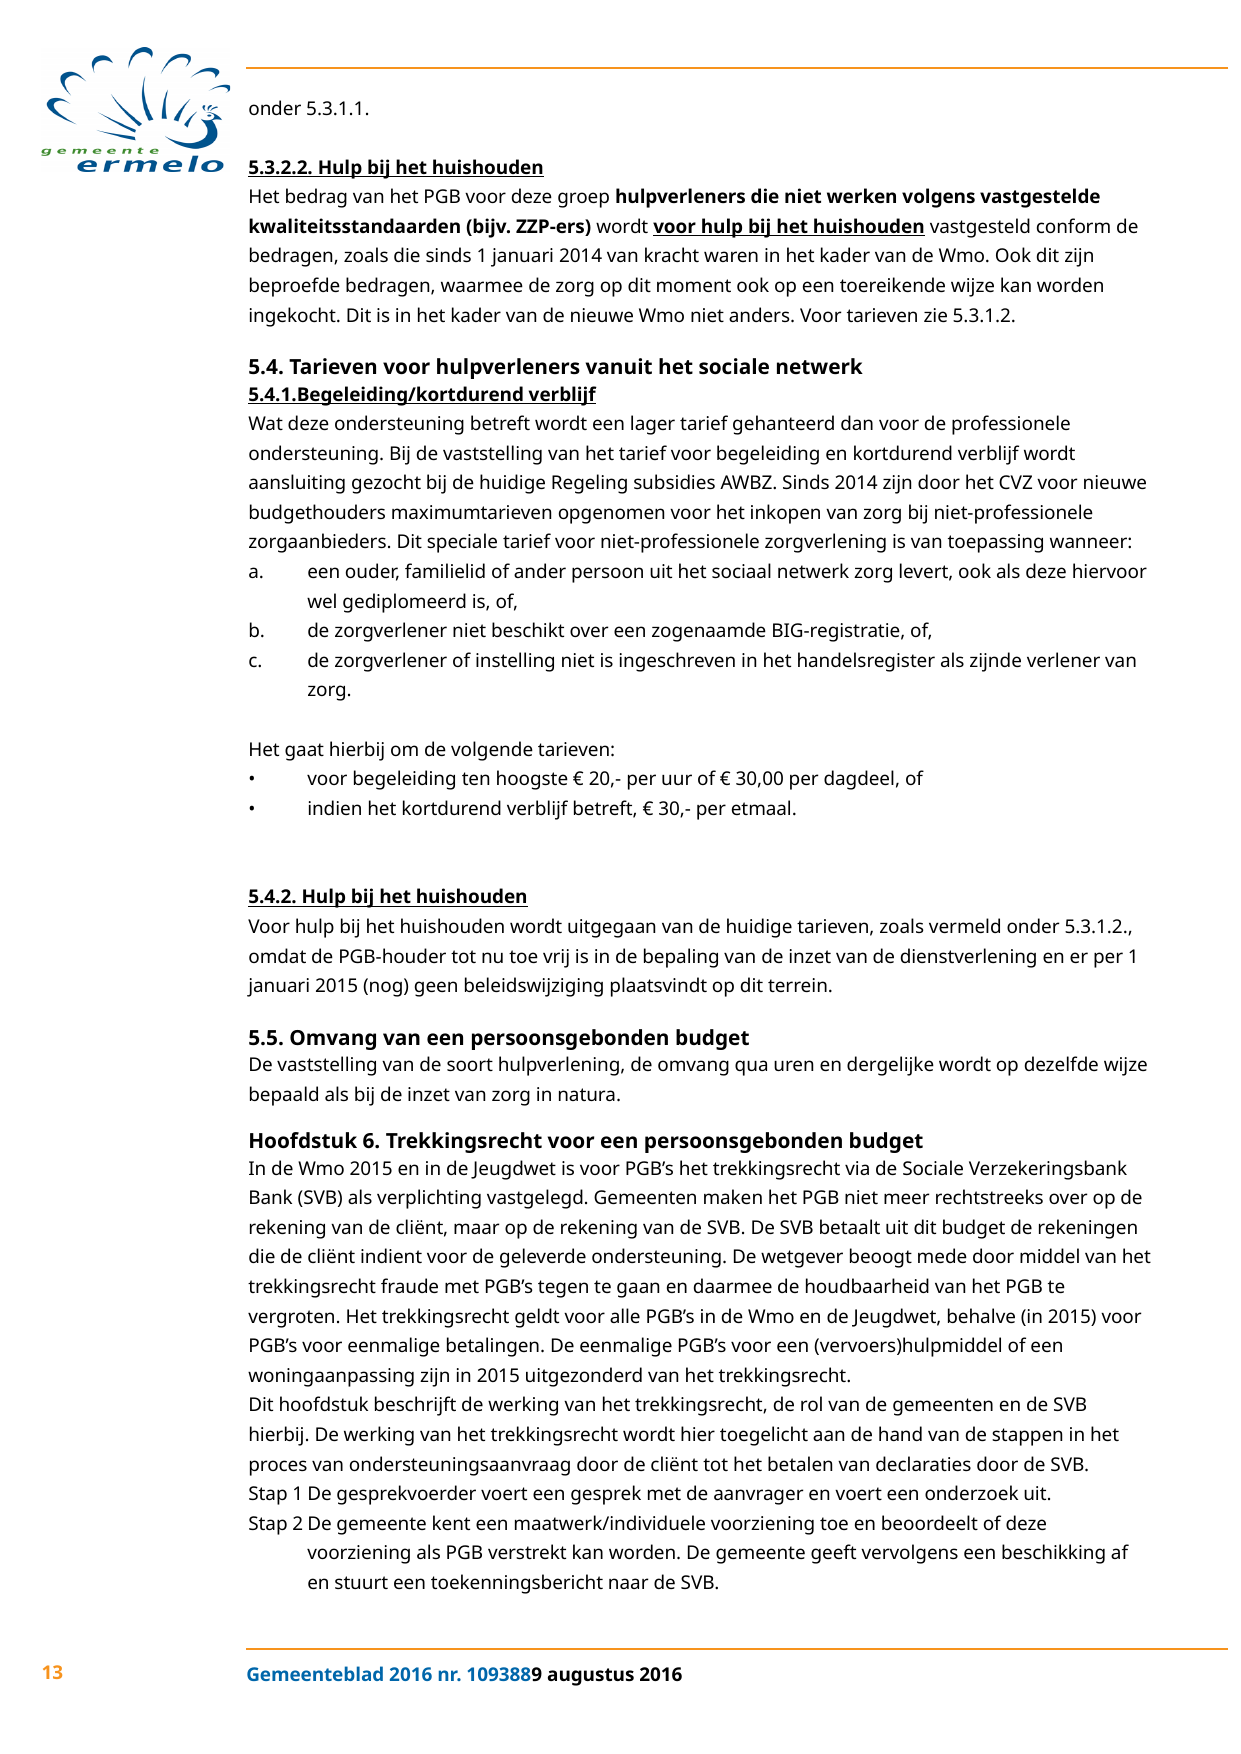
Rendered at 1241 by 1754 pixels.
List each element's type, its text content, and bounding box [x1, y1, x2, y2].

text Dit hoofdstuk beschrijft de werking van het trekkingsrecht, de rol van de gemeenten en de SVB hierbij. De werking van het trekkingsrecht wordt hier toegelicht aan de hand van de stappen in het proces van ondersteuningsaanvraag door de cliënt tot het betalen van declaraties door de SVB. [248, 1392, 1152, 1476]
text 5.4.2. Hulp bij het huishouden [248, 884, 1152, 909]
list een ouder, familielid of ander persoon uit het sociaal netwerk zorg levert, ook als deze hiervoor wel gediplomeerd is, of, [248, 558, 1152, 613]
text Hoofdstuk 6. Trekkingsrecht voor een persoonsgebonden budget [248, 1126, 1152, 1155]
text 5.3.2.2. Hulp bij het huishouden [248, 154, 1152, 180]
list de zorgverlener of instelling niet is ingeschreven in het handelsregister als zijnde verlener van zorg. [248, 647, 1152, 702]
text Het gaat hierbij om de volgende tarieven: [248, 736, 1152, 761]
text 5.4.1.Begeleiding/kortdurend verblijf [248, 381, 1152, 406]
text 5.4. Tarieven voor hulpverleners vanuit het sociale netwerk [248, 352, 1152, 381]
picture [41, 47, 231, 172]
text De vaststelling van de soort hulpverlening, de omvang qua uren en dergelijke wordt op dezelfde wijze bepaald als bij de inzet van zorg in natura. [248, 1051, 1152, 1107]
list De gesprekvoerder voert een gesprek met de aanvrager en voert een onderzoek uit. [248, 1480, 1152, 1506]
text Het bedrag van het PGB voor deze groep hulpverleners die niet werken volgens vastgestelde kwaliteitsstandaarden (bijv. ZZP-ers) wordt voor hulp bij het huishouden vastgesteld conform de bedragen, zoals die sinds 1 januari 2014 van kracht waren in het kader van de Wmo. Ook dit zijn beproefde bedragen, waarmee de zorg op dit moment ook op een toereikende wijze kan worden ingekocht. Dit is in het kader van de nieuwe Wmo niet anders. Voor tarieven zie 5.3.1.2. [248, 183, 1152, 328]
text onder 5.3.1.1. [248, 95, 1152, 121]
list De gemeente kent een maatwerk/individuele voorziening toe en beoordeelt of deze voorziening als PGB verstrekt kan worden. De gemeente geeft vervolgens een beschikking af en stuurt een toekenningsbericht naar de SVB. [248, 1510, 1152, 1595]
list indien het kortdurend verblijf betreft, € 30,- per etmaal. [248, 795, 1152, 821]
list voor begeleiding ten hoogste € 20,- per uur of € 30,00 per dagdeel, of [248, 765, 1152, 791]
text Wat deze ondersteuning betreft wordt een lager tarief gehanteerd dan voor de professionele ondersteuning. Bij de vaststelling van het tarief voor begeleiding en kortdurend verblijf wordt aansluiting gezocht bij de huidige Regeling subsidies AWBZ. Sinds 2014 zijn door het CVZ voor nieuwe budgethouders maximumtarieven opgenomen voor het inkopen van zorg bij niet-professionele zorgaanbieders. Dit speciale tarief voor niet-professionele zorgverlening is van toepassing wanneer: [248, 410, 1152, 554]
text 5.5. Omvang van een persoonsgebonden budget [248, 1023, 1152, 1051]
list de zorgverlener niet beschikt over een zogenaamde BIG-registratie, of, [248, 617, 1152, 643]
text In de Wmo 2015 en in de Jeugdwet is voor PGB’s het trekkingsrecht via de Sociale Verzekeringsbank Bank (SVB) als verplichting vastgelegd. Gemeenten maken het PGB niet meer rechtstreeks over op de rekening van de cliënt, maar op de rekening van de SVB. De SVB betaalt uit dit budget de rekeningen die de cliënt indient voor de geleverde ondersteuning. De wetgever beoogt mede door middel van het trekkingsrecht fraude met PGB’s tegen te gaan en daarmee de houdbaarheid van het PGB te vergroten. Het trekkingsrecht geldt voor alle PGB’s in de Wmo en de Jeugdwet, behalve (in 2015) voor PGB’s voor eenmalige betalingen. De eenmalige PGB’s voor een (vervoers)hulpmiddel of een woningaanpassing zijn in 2015 uitgezonderd van het trekkingsrecht. [248, 1155, 1152, 1388]
text Voor hulp bij het huishouden wordt uitgegaan van de huidige tarieven, zoals vermeld onder 5.3.1.2., omdat de PGB-houder tot nu toe vrij is in de bepaling van de inzet van de dienstverlening en er per 1 januari 2015 (nog) geen beleidswijziging plaatsvindt op dit terrein. [248, 913, 1152, 998]
